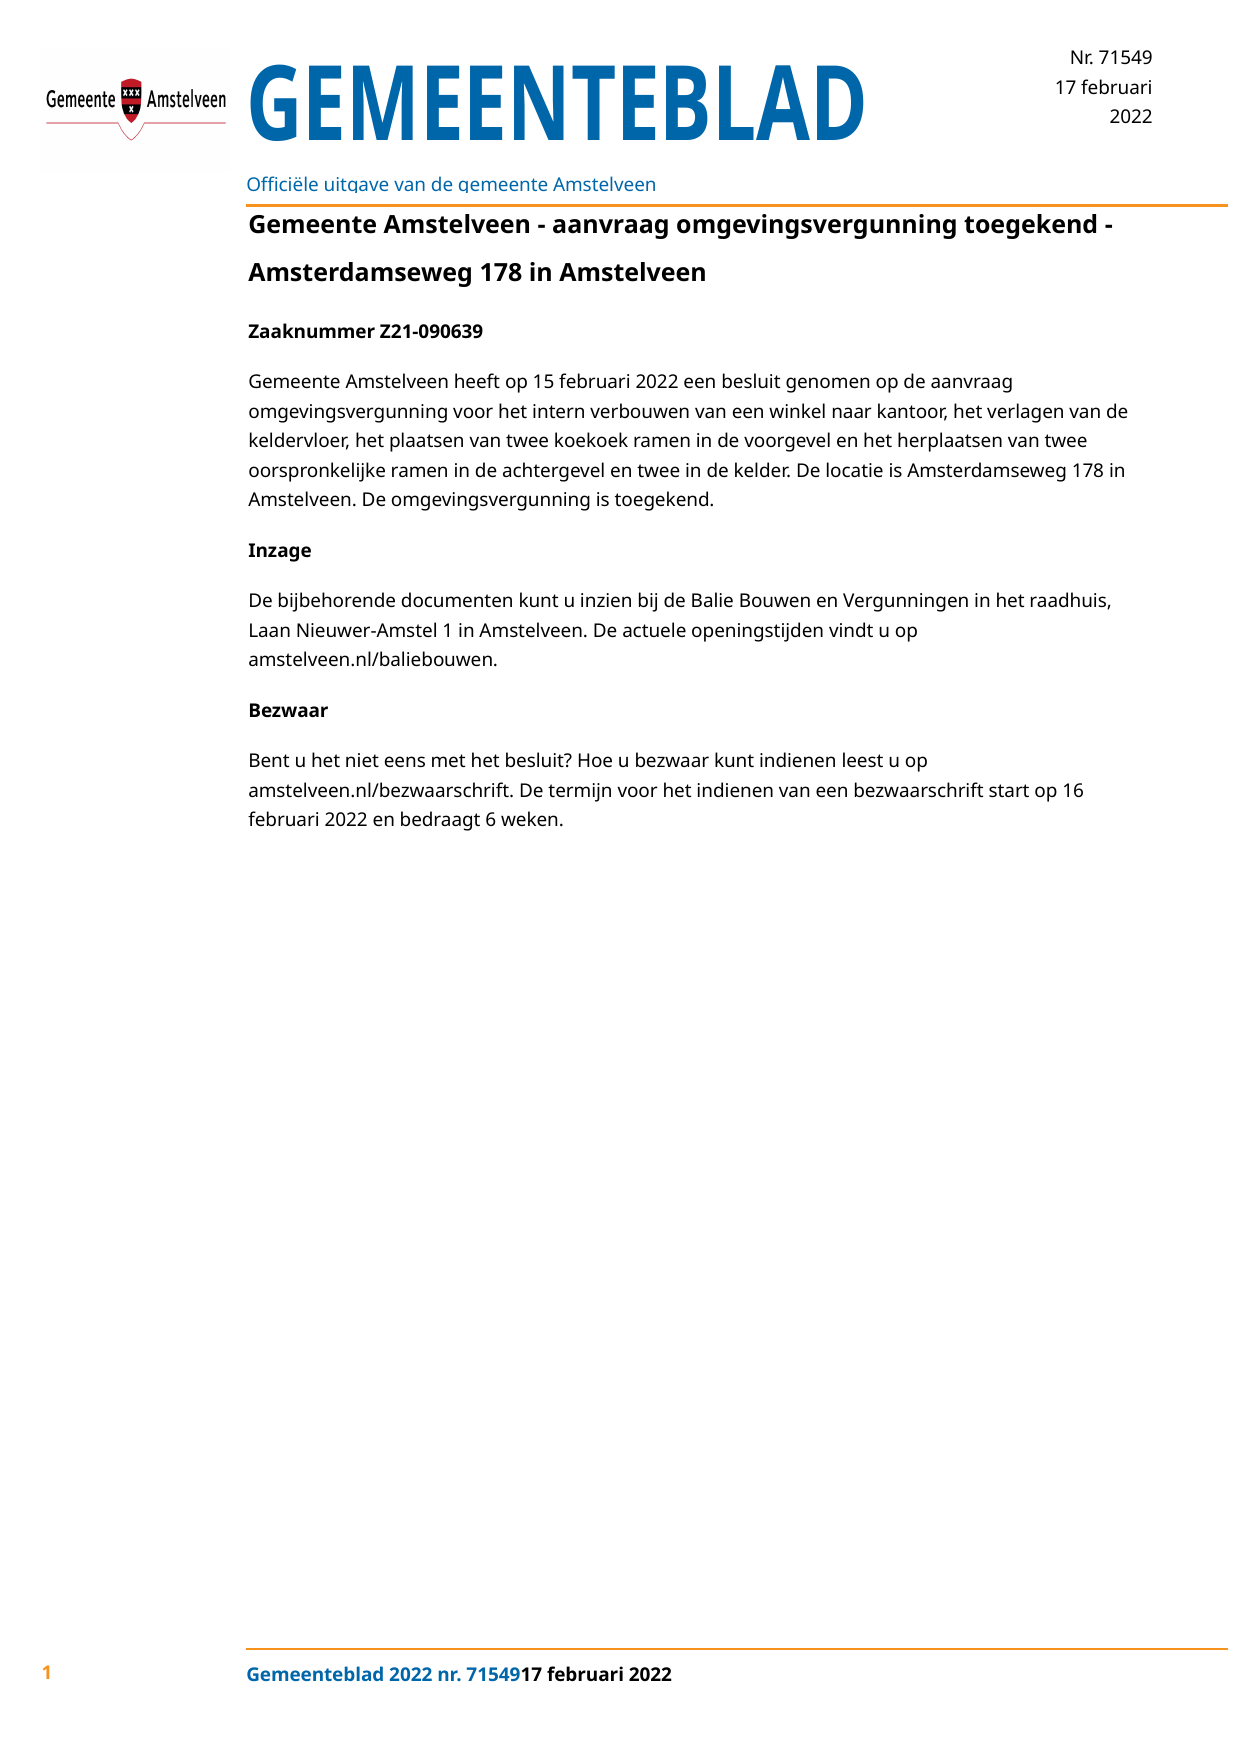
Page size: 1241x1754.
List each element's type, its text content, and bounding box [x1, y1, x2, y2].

text Bezwaar [248, 697, 1152, 723]
picture [41, 47, 231, 172]
text Gemeente Amstelveen - aanvraag omgevingsvergunning toegekend - Amsterdamseweg 178 in Amstelveen [248, 207, 1152, 288]
text Inzage [248, 537, 1152, 563]
text Zaaknummer Z21-090639 [248, 318, 1152, 344]
text De bijbehorende documenten kunt u inzien bij de Balie Bouwen en Vergunningen in het raadhuis, Laan Nieuwer-Amstel 1 in Amstelveen. De actuele openingstijden vindt u op amstelveen.nl/baliebouwen. [248, 587, 1152, 672]
text Gemeente Amstelveen heeft op 15 februari 2022 een besluit genomen op de aanvraag omgevingsvergunning voor het intern verbouwen van een winkel naar kantoor, het verlagen van de keldervloer, het plaatsen van twee koekoek ramen in de voorgevel en het herplaatsen van twee oorspronkelijke ramen in de achtergevel en twee in de kelder. De locatie is Amsterdamseweg 178 in Amstelveen. De omgevingsvergunning is toegekend. [248, 368, 1152, 512]
text Bent u het niet eens met het besluit? Hoe u bezwaar kunt indienen leest u op amstelveen.nl/bezwaarschrift. De termijn voor het indienen van een bezwaarschrift start op 16 februari 2022 en bedraagt 6 weken. [248, 747, 1152, 832]
